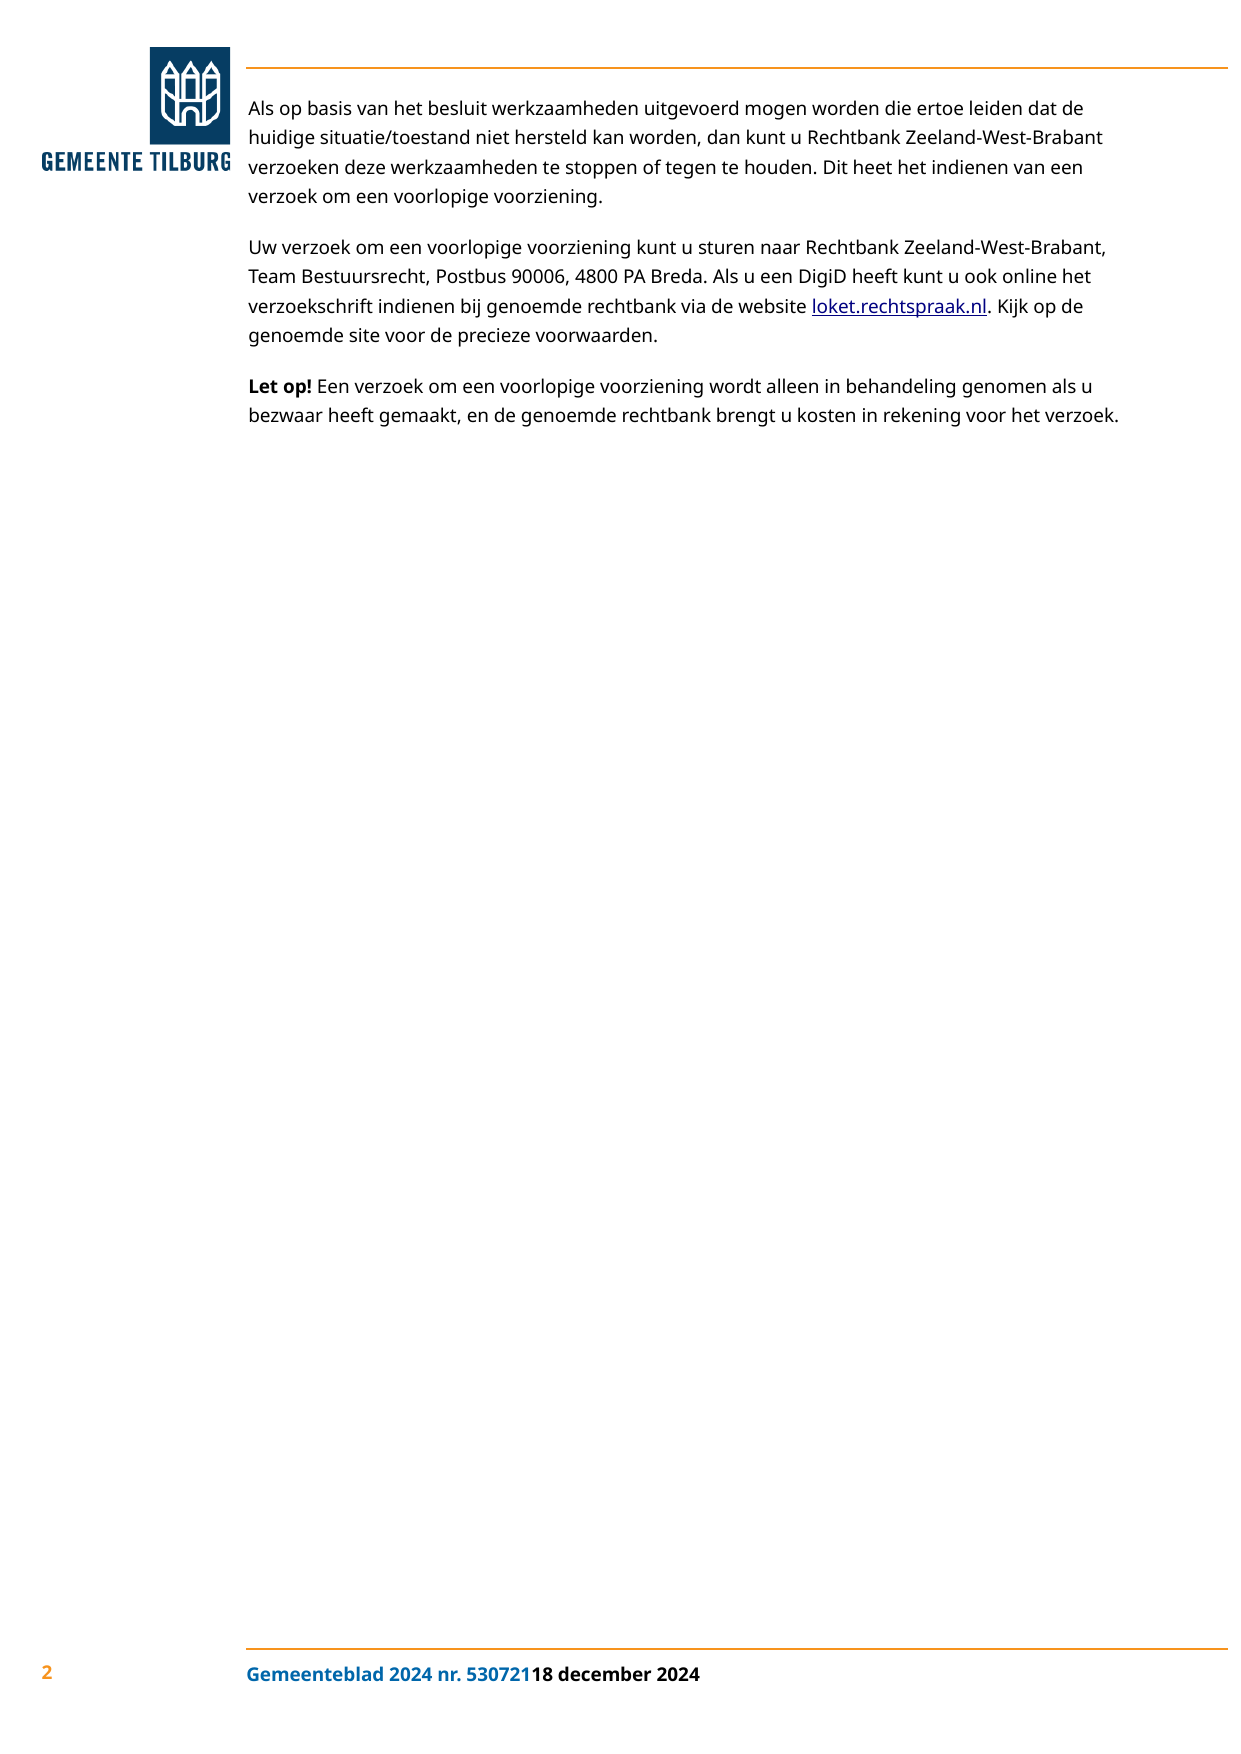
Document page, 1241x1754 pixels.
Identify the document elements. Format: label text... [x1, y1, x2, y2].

picture [41, 47, 231, 172]
text Let op! Een verzoek om een voorlopige voorziening wordt alleen in behandeling genomen als u bezwaar heeft gemaakt, en de genoemde rechtbank brengt u kosten in rekening voor het verzoek. [248, 373, 1152, 428]
text Als op basis van het besluit werkzaamheden uitgevoerd mogen worden die ertoe leiden dat de huidige situatie/toestand niet hersteld kan worden, dan kunt u Rechtbank Zeeland-West-Brabant verzoeken deze werkzaamheden te stoppen of tegen te houden. Dit heet het indienen van een verzoek om een voorlopige voorziening. [248, 95, 1152, 209]
text Uw verzoek om een voorlopige voorziening kunt u sturen naar Rechtbank Zeeland-West-Brabant, Team Bestuursrecht, Postbus 90006, 4800 PA Breda. Als u een DigiD heeft kunt u ook online het verzoekschrift indienen bij genoemde rechtbank via de website loket.rechtspraak.nl. Kijk op de genoemde site voor de precieze voorwaarden. [248, 234, 1152, 348]
